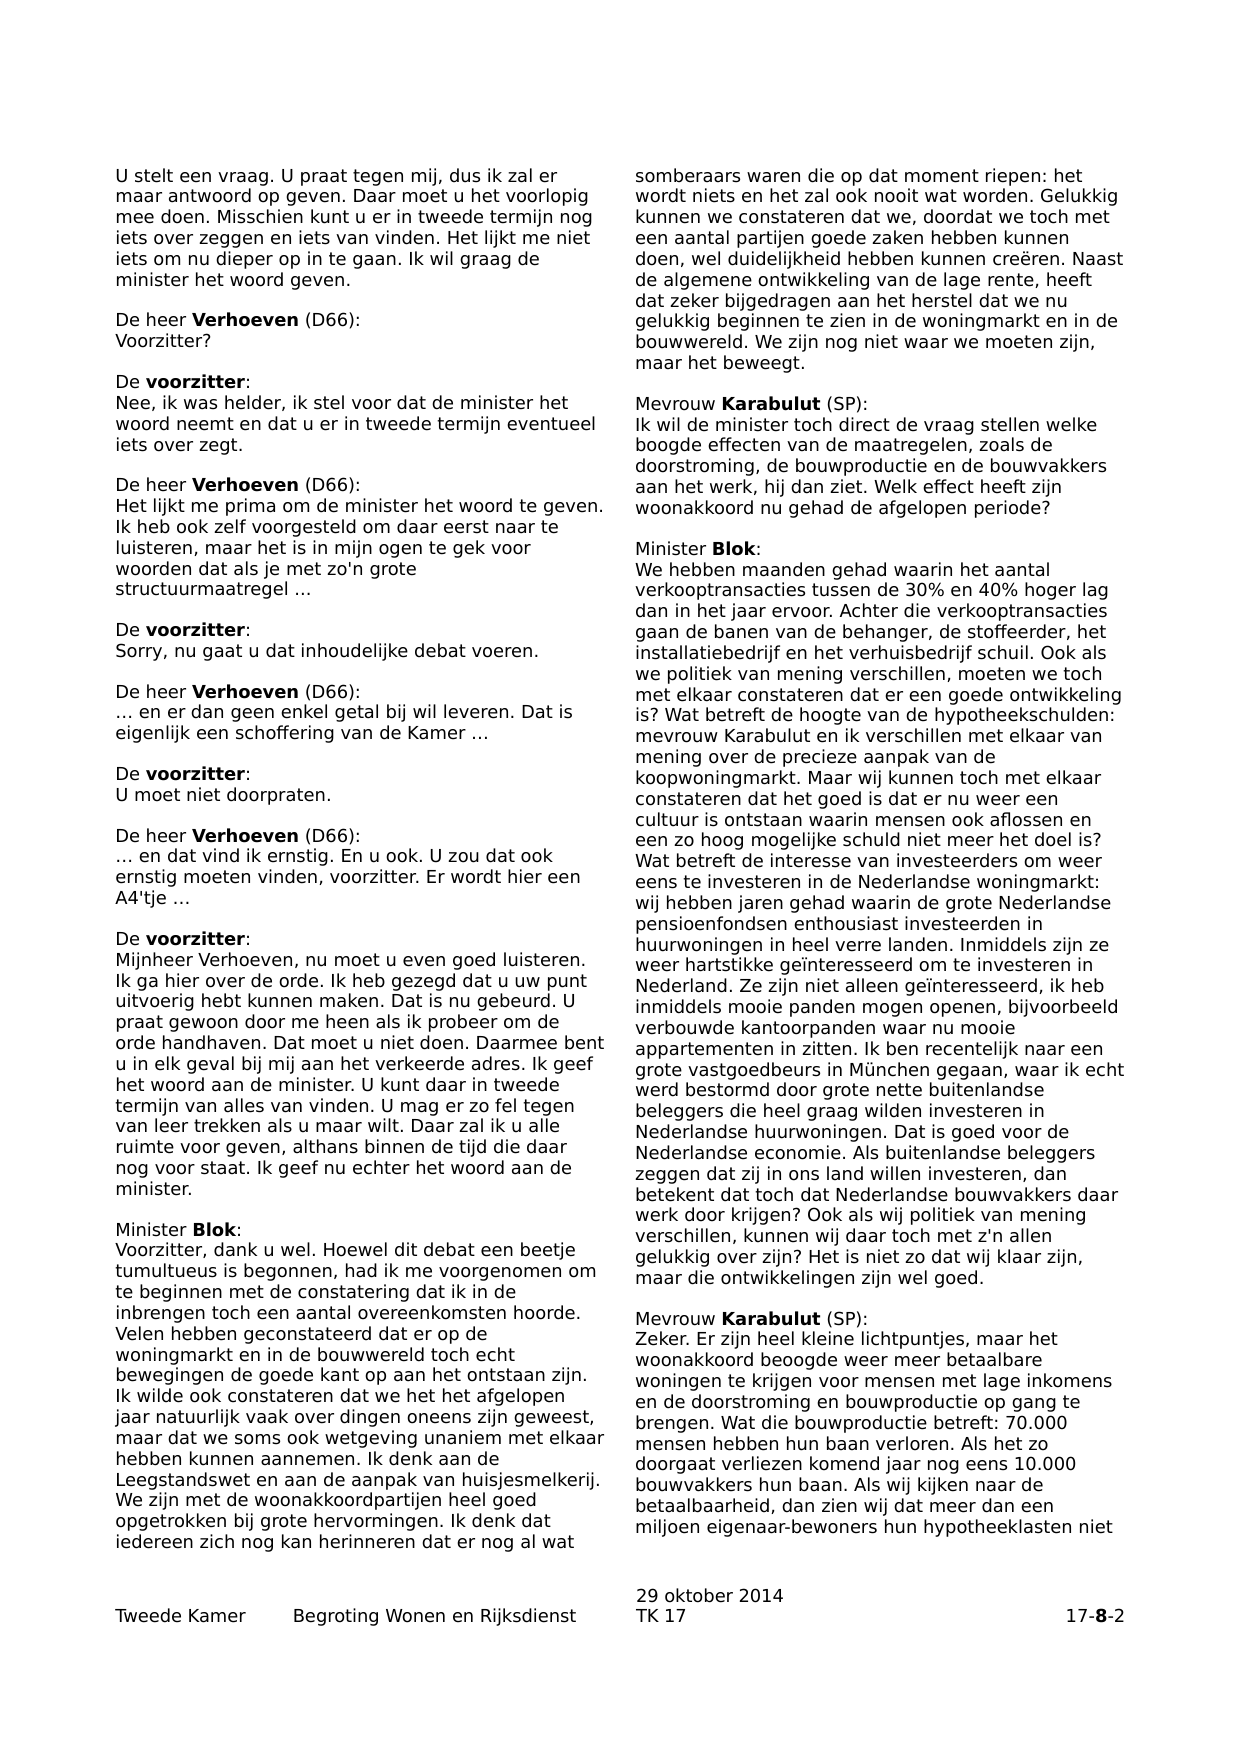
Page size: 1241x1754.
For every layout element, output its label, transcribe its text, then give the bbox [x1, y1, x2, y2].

text We hebben maanden gehad waarin het aantal verkooptransacties tussen de 30% en 40% hoger lag dan in het jaar ervoor. Achter die verkooptransacties gaan de banen van de behanger, de stoffeerder, het installatiebedrijf en het verhuisbedrijf schuil. Ook als we politiek van mening verschillen, moeten we toch met elkaar constateren dat er een goede ontwikkeling is? Wat betreft de hoogte van de hypotheekschulden: mevrouw Karabulut en ik verschillen met elkaar van mening over de precieze aanpak van de koopwoningmarkt. Maar wij kunnen toch met elkaar constateren dat het goed is dat er nu weer een cultuur is ontstaan waarin mensen ook aflossen en een zo hoog mogelijke schuld niet meer het doel is? Wat betreft de interesse van investeerders om weer eens te investeren in de Nederlandse woningmarkt: wij hebben jaren gehad waarin de grote Nederlandse pensioenfondsen enthousiast investeerden in huurwoningen in heel verre landen. Inmiddels zijn ze weer hartstikke geïnteresseerd om te investeren in Nederland. Ze zijn niet alleen geïnteresseerd, ik heb inmiddels mooie panden mogen openen, bijvoorbeeld verbouwde kantoorpanden waar nu mooie appartementen in zitten. Ik ben recentelijk naar een grote vastgoedbeurs in München gegaan, waar ik echt werd bestormd door grote nette buitenlandse beleggers die heel graag wilden investeren in Nederlandse huurwoningen. Dat is goed voor de Nederlandse economie. Als buitenlandse beleggers zeggen dat zij in ons land willen investeren, dan betekent dat toch dat Nederlandse bouwvakkers daar werk door krijgen? Ook als wij politiek van mening verschillen, kunnen wij daar toch met z'n allen gelukkig over zijn? Het is niet zo dat wij klaar zijn, maar die ontwikkelingen zijn wel goed. [635, 559, 1125, 1288]
text Mijnheer Verhoeven, nu moet u even goed luisteren. Ik ga hier over de orde. Ik heb gezegd dat u uw punt uitvoerig hebt kunnen maken. Dat is nu gebeurd. U praat gewoon door me heen als ik probeer om de orde handhaven. Dat moet u niet doen. Daarmee bent u in elk geval bij mij aan het verkeerde adres. Ik geef het woord aan de minister. U kunt daar in tweede termijn van alles van vinden. U mag er zo fel tegen van leer trekken als u maar wilt. Daar zal ik u alle ruimte voor geven, althans binnen de tijd die daar nog voor staat. Ik geef nu echter het woord aan de minister. [115, 949, 605, 1199]
text Mevrouw Karabulut (SP): [635, 394, 1125, 414]
text Voorzitter? [115, 331, 605, 352]
text Mevrouw Karabulut (SP): [635, 1308, 1125, 1329]
text De voorzitter: [115, 929, 605, 949]
text … en dat vind ik ernstig. En u ook. U zou dat ook ernstig moeten vinden, voorzitter. Er wordt hier een A4'tje … [115, 846, 605, 909]
text De heer Verhoeven (D66): [115, 310, 605, 331]
text De heer Verhoeven (D66): [115, 475, 605, 496]
text somberaars waren die op dat moment riepen: het wordt niets en het zal ook nooit wat worden. Gelukkig kunnen we constateren dat we, doordat we toch met een aantal partijen goede zaken hebben kunnen doen, wel duidelijkheid hebben kunnen creëren. Naast de algemene ontwikkeling van de lage rente, heeft dat zeker bijgedragen aan het herstel dat we nu gelukkig beginnen te zien in de woningmarkt en in de bouwwereld. We zijn nog niet waar we moeten zijn, maar het beweegt. [635, 165, 1125, 374]
text U stelt een vraag. U praat tegen mij, dus ik zal er maar antwoord op geven. Daar moet u het voorlopig mee doen. Misschien kunt u er in tweede termijn nog iets over zeggen en iets van vinden. Het lijkt me niet iets om nu dieper op in te gaan. Ik wil graag de minister het woord geven. [115, 165, 605, 290]
text De voorzitter: [115, 620, 605, 641]
text Nee, ik was helder, ik stel voor dat de minister het woord neemt en dat u er in tweede termijn eventueel iets over zegt. [115, 393, 605, 455]
text U moet niet doorpraten. [115, 785, 605, 806]
text Sorry, nu gaat u dat inhoudelijke debat voeren. [115, 641, 605, 662]
text De voorzitter: [115, 764, 605, 785]
text De voorzitter: [115, 372, 605, 393]
text Minister Blok: [115, 1219, 605, 1240]
text De heer Verhoeven (D66): [115, 826, 605, 846]
text Zeker. Er zijn heel kleine lichtpuntjes, maar het woonakkoord beoogde weer meer betaalbare woningen te krijgen voor mensen met lage inkomens en de doorstroming en bouwproductie op gang te brengen. Wat die bouwproductie betreft: 70.000 mensen hebben hun baan verloren. Als het zo doorgaat verliezen komend jaar nog eens 10.000 bouwvakkers hun baan. Als wij kijken naar de betaalbaarheid, dan zien wij dat meer dan een miljoen eigenaar-bewoners hun hypotheeklasten niet [635, 1329, 1125, 1537]
text De heer Verhoeven (D66): [115, 682, 605, 702]
text Voorzitter, dank u wel. Hoewel dit debat een beetje tumultueus is begonnen, had ik me voorgenomen om te beginnen met de constatering dat ik in de inbrengen toch een aantal overeenkomsten hoorde. Velen hebben geconstateerd dat er op de woningmarkt en in de bouwwereld toch echt bewegingen de goede kant op aan het ontstaan zijn. Ik wilde ook constateren dat we het het afgelopen jaar natuurlijk vaak over dingen oneens zijn geweest, maar dat we soms ook wetgeving unaniem met elkaar hebben kunnen aannemen. Ik denk aan de Leegstandswet en aan de aanpak van huisjesmelkerij. We zijn met de woonakkoordpartijen heel goed opgetrokken bij grote hervormingen. Ik denk dat iedereen zich nog kan herinneren dat er nog al wat [115, 1240, 605, 1553]
text Minister Blok: [635, 538, 1125, 559]
text Ik wil de minister toch direct de vraag stellen welke boogde effecten van de maatregelen, zoals de doorstroming, de bouwproductie en de bouwvakkers aan het werk, hij dan ziet. Welk effect heeft zijn woonakkoord nu gehad de afgelopen periode? [635, 414, 1125, 518]
text Het lijkt me prima om de minister het woord te geven. Ik heb ook zelf voorgesteld om daar eerst naar te luisteren, maar het is in mijn ogen te gek voor woorden dat als je met zo'n grote structuurmaatregel ... [115, 496, 605, 600]
text … en er dan geen enkel getal bij wil leveren. Dat is eigenlijk een schoffering van de Kamer … [115, 702, 605, 744]
